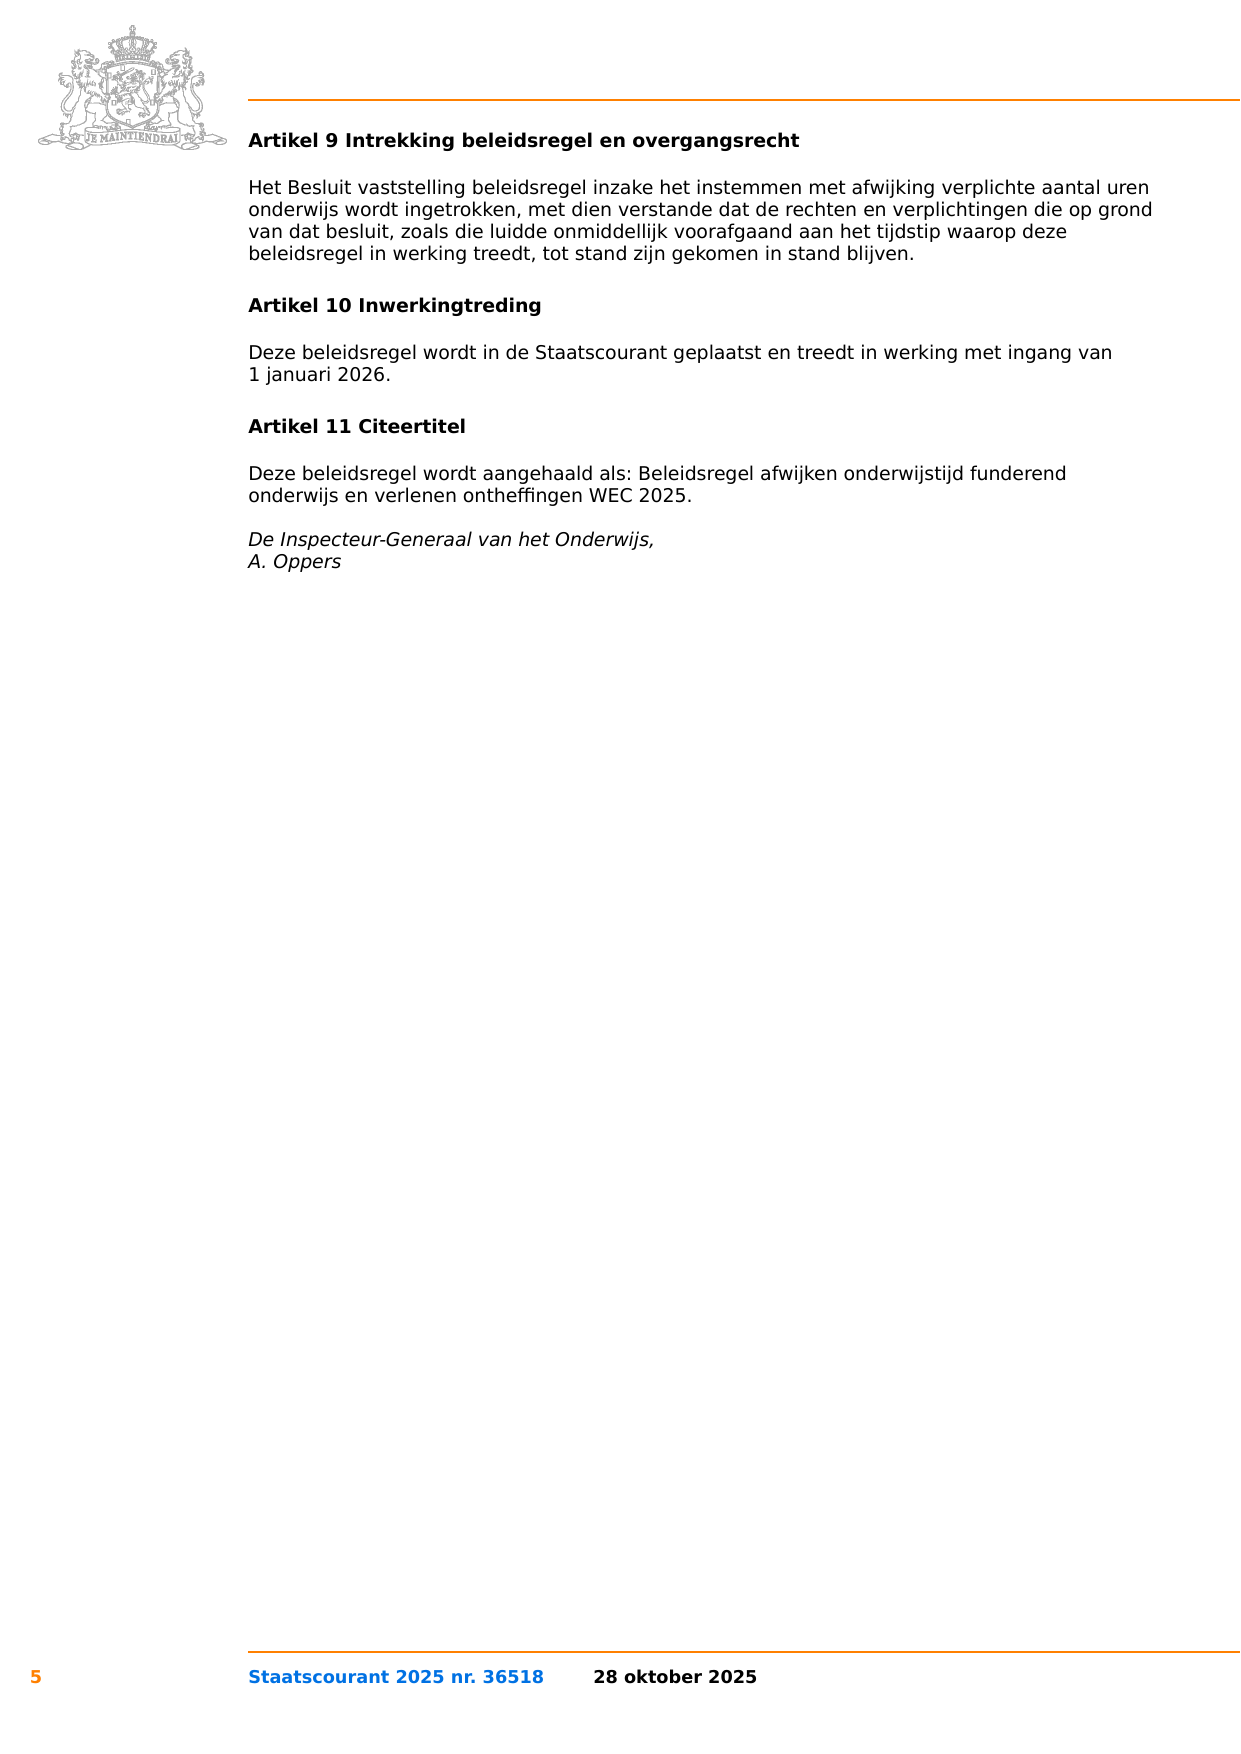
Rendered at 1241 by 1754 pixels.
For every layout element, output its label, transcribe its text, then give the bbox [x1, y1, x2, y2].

text Deze beleidsregel wordt aangehaald als: Beleidsregel afwijken onderwijstijd funderend onderwijs en verlenen ontheffingen WEC 2025. [248, 463, 1163, 507]
subtitle Artikel 9 Intrekking beleidsregel en overgangsrecht [248, 130, 1163, 152]
subtitle Artikel 10 Inwerkingtreding [248, 295, 1163, 317]
text De Inspecteur-Generaal van het Onderwijs, A. Oppers [248, 528, 1163, 572]
text Deze beleidsregel wordt in de Staatscourant geplaatst en treedt in werking met ingang van 1 januari 2026. [248, 342, 1163, 386]
picture [38, 25, 227, 150]
subtitle Artikel 11 Citeertitel [248, 416, 1163, 438]
text Het Besluit vaststelling beleidsregel inzake het instemmen met afwijking verplichte aantal uren onderwijs wordt ingetrokken, met dien verstande dat de rechten en verplichtingen die op grond van dat besluit, zoals die luidde onmiddellijk voorafgaand aan het tijdstip waarop deze beleidsregel in werking treedt, tot stand zijn gekomen in stand blijven. [248, 177, 1163, 265]
